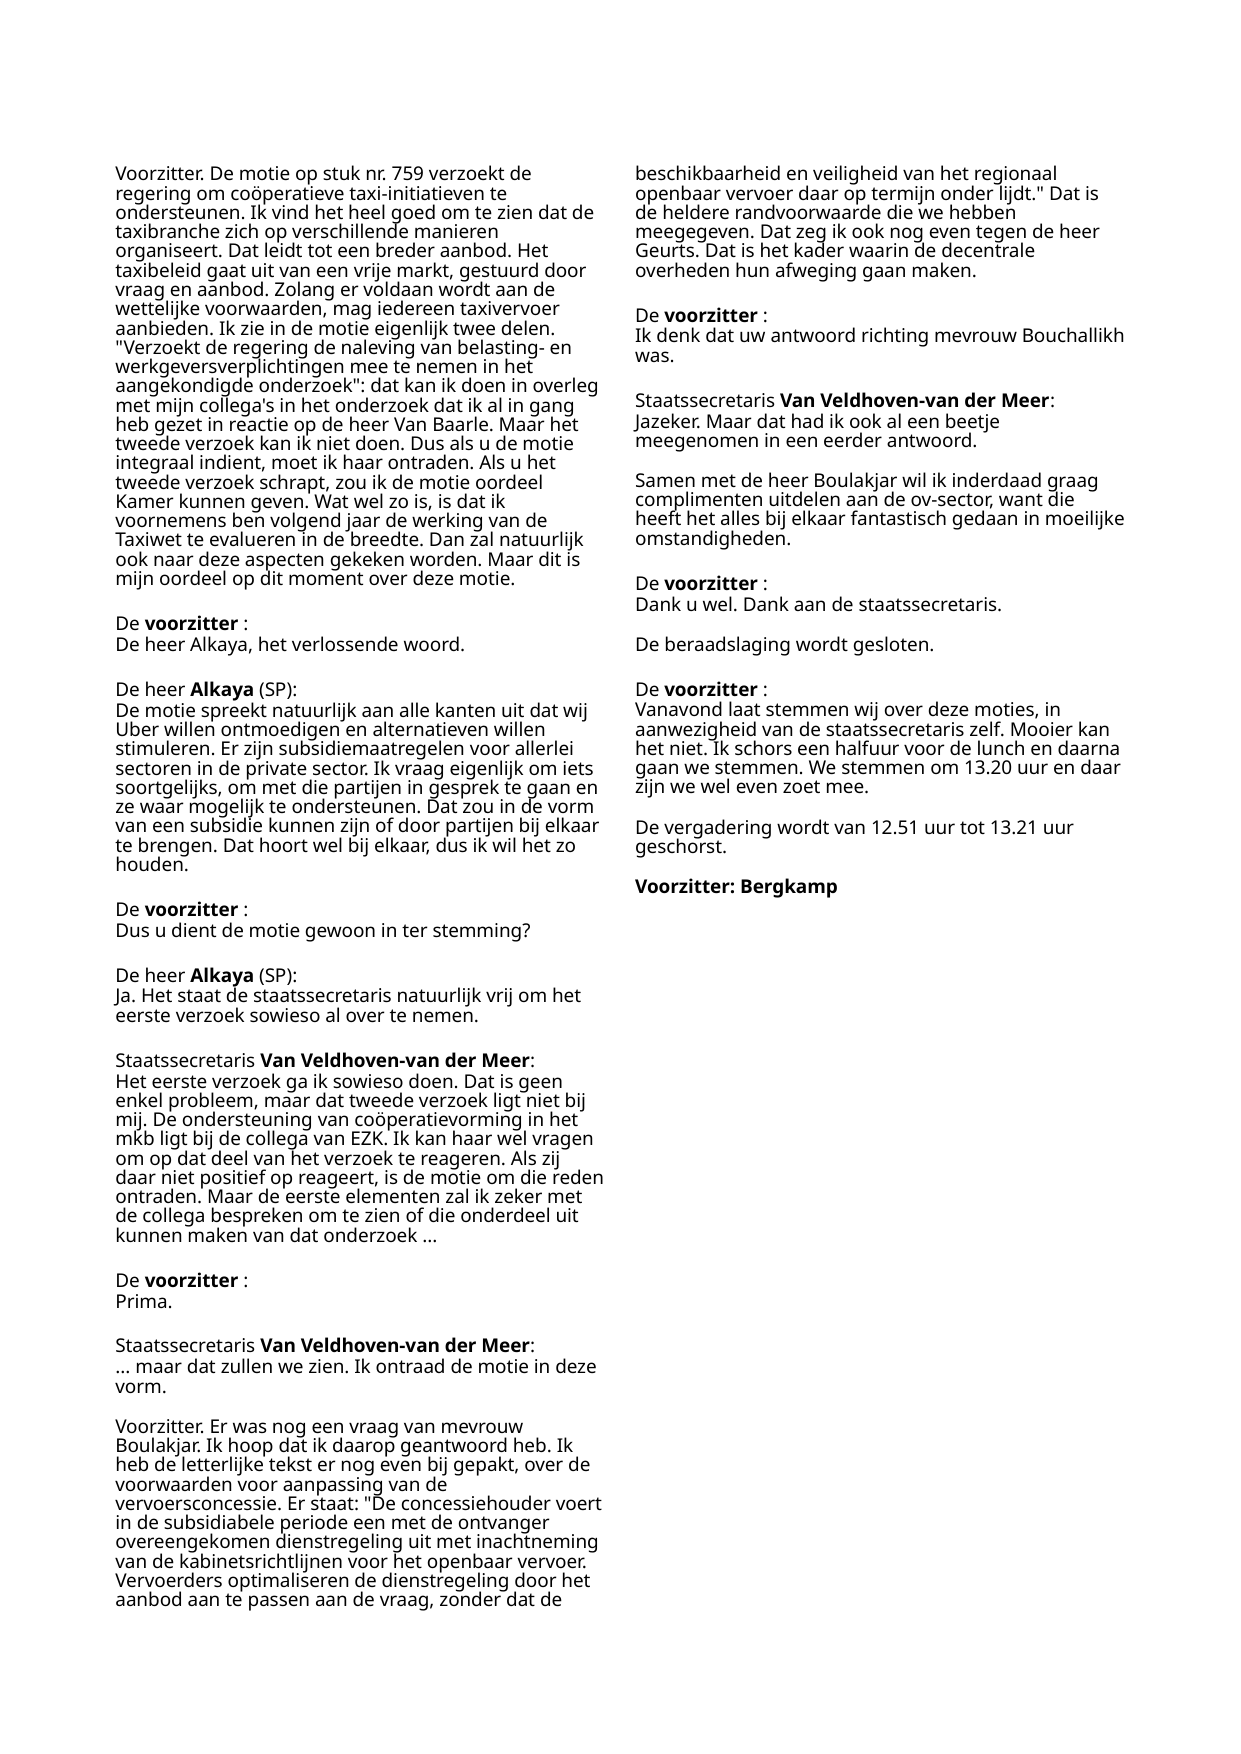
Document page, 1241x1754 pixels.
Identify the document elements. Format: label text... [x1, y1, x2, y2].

text De heer Alkaya (SP): [115, 676, 605, 702]
text Prima. [115, 1293, 605, 1312]
text Dus u dient de motie gewoon in ter stemming? [115, 922, 605, 941]
text De voorzitter : [635, 676, 1125, 701]
text De beraadslaging wordt gesloten. [635, 636, 1125, 655]
text De voorzitter : [635, 570, 1125, 596]
text De motie spreekt natuurlijk aan alle kanten uit dat wij Uber willen ontmoedigen en alternatieven willen stimuleren. Er zijn subsidiemaatregelen voor allerlei sectoren in de private sector. Ik vraag eigenlijk om iets soortgelijks, om met die partijen in gesprek te gaan en ze waar mogelijk te ondersteunen. Dat zou in de vorm van een subsidie kunnen zijn of door partijen bij elkaar te brengen. Dat hoort wel bij elkaar, dus ik wil het zo houden. [115, 702, 605, 875]
text De voorzitter : [115, 896, 605, 922]
text Voorzitter. De motie op stuk nr. 759 verzoekt de regering om coöperatieve taxi-initiatieven te ondersteunen. Ik vind het heel goed om te zien dat de taxibranche zich op verschillende manieren organiseert. Dat leidt tot een breder aanbod. Het taxibeleid gaat uit van een vrije markt, gestuurd door vraag en aanbod. Zolang er voldaan wordt aan de wettelijke voorwaarden, mag iedereen taxivervoer aanbieden. Ik zie in de motie eigenlijk twee delen. "Verzoekt de regering de naleving van belasting- en werkgeversverplichtingen mee te nemen in het aangekondigde onderzoek": dat kan ik doen in overleg met mijn collega's in het onderzoek dat ik al in gang heb gezet in reactie op de heer Van Baarle. Maar het tweede verzoek kan ik niet doen. Dus als u de motie integraal indient, moet ik haar ontraden. Als u het tweede verzoek schrapt, zou ik de motie oordeel Kamer kunnen geven. Wat wel zo is, is dat ik voornemens ben volgend jaar de werking van de Taxiwet te evalueren in de breedte. Dan zal natuurlijk ook naar deze aspecten gekeken worden. Maar dit is mijn oordeel op dit moment over deze motie. [115, 165, 605, 589]
text Voorzitter. Er was nog een vraag van mevrouw Boulakjar. Ik hoop dat ik daarop geantwoord heb. Ik heb de letterlijke tekst er nog even bij gepakt, over de voorwaarden voor aanpassing van de vervoersconcessie. Er staat: "De concessiehouder voert in de subsidiabele periode een met de ontvanger overeengekomen dienstregeling uit met inachtneming van de kabinetsrichtlijnen voor het openbaar vervoer. Vervoerders optimaliseren de dienstregeling door het aanbod aan te passen aan de vraag, zonder dat de [115, 1418, 605, 1610]
text Staatssecretaris Van Veldhoven-van der Meer: [115, 1047, 605, 1073]
text beschikbaarheid en veiligheid van het regionaal openbaar vervoer daar op termijn onder lijdt." Dat is de heldere randvoorwaarde die we hebben meegegeven. Dat zeg ik ook nog even tegen de heer Geurts. Dat is het kader waarin de decentrale overheden hun afweging gaan maken. [635, 165, 1125, 281]
text Dank u wel. Dank aan de staatssecretaris. [635, 596, 1125, 615]
text De voorzitter : [635, 302, 1125, 327]
text Samen met de heer Boulakjar wil ik inderdaad graag complimenten uitdelen aan de ov-sector, want die heeft het alles bij elkaar fantastisch gedaan in moeilijke omstandigheden. [635, 472, 1125, 549]
text Het eerste verzoek ga ik sowieso doen. Dat is geen enkel probleem, maar dat tweede verzoek ligt niet bij mij. De ondersteuning van coöperatievorming in het mkb ligt bij de collega van EZK. Ik kan haar wel vragen om op dat deel van het verzoek te reageren. Als zij daar niet positief op reageert, is de motie om die reden ontraden. Maar de eerste elementen zal ik zeker met de collega bespreken om te zien of die onderdeel uit kunnen maken van dat onderzoek ... [115, 1073, 605, 1246]
text ... maar dat zullen we zien. Ik ontraad de motie in deze vorm. [115, 1358, 605, 1397]
text De voorzitter : [115, 1267, 605, 1293]
text De voorzitter : [115, 610, 605, 636]
text De heer Alkaya (SP): [115, 962, 605, 987]
text De heer Alkaya, het verlossende woord. [115, 636, 605, 655]
text Staatssecretaris Van Veldhoven-van der Meer: [635, 387, 1125, 413]
text Vanavond laat stemmen wij over deze moties, in aanwezigheid van de staatssecretaris zelf. Mooier kan het niet. Ik schors een halfuur voor de lunch en daarna gaan we stemmen. We stemmen om 13.20 uur en daar zijn we wel even zoet mee. [635, 701, 1125, 798]
text Ik denk dat uw antwoord richting mevrouw Bouchallikh was. [635, 327, 1125, 366]
text Jazeker. Maar dat had ik ook al een beetje meegenomen in een eerder antwoord. [635, 413, 1125, 451]
text Voorzitter: Bergkamp [635, 878, 1125, 897]
text Staatssecretaris Van Veldhoven-van der Meer: [115, 1333, 605, 1358]
text Ja. Het staat de staatssecretaris natuurlijk vrij om het eerste verzoek sowieso al over te nemen. [115, 987, 605, 1026]
text De vergadering wordt van 12.51 uur tot 13.21 uur geschorst. [635, 819, 1125, 857]
